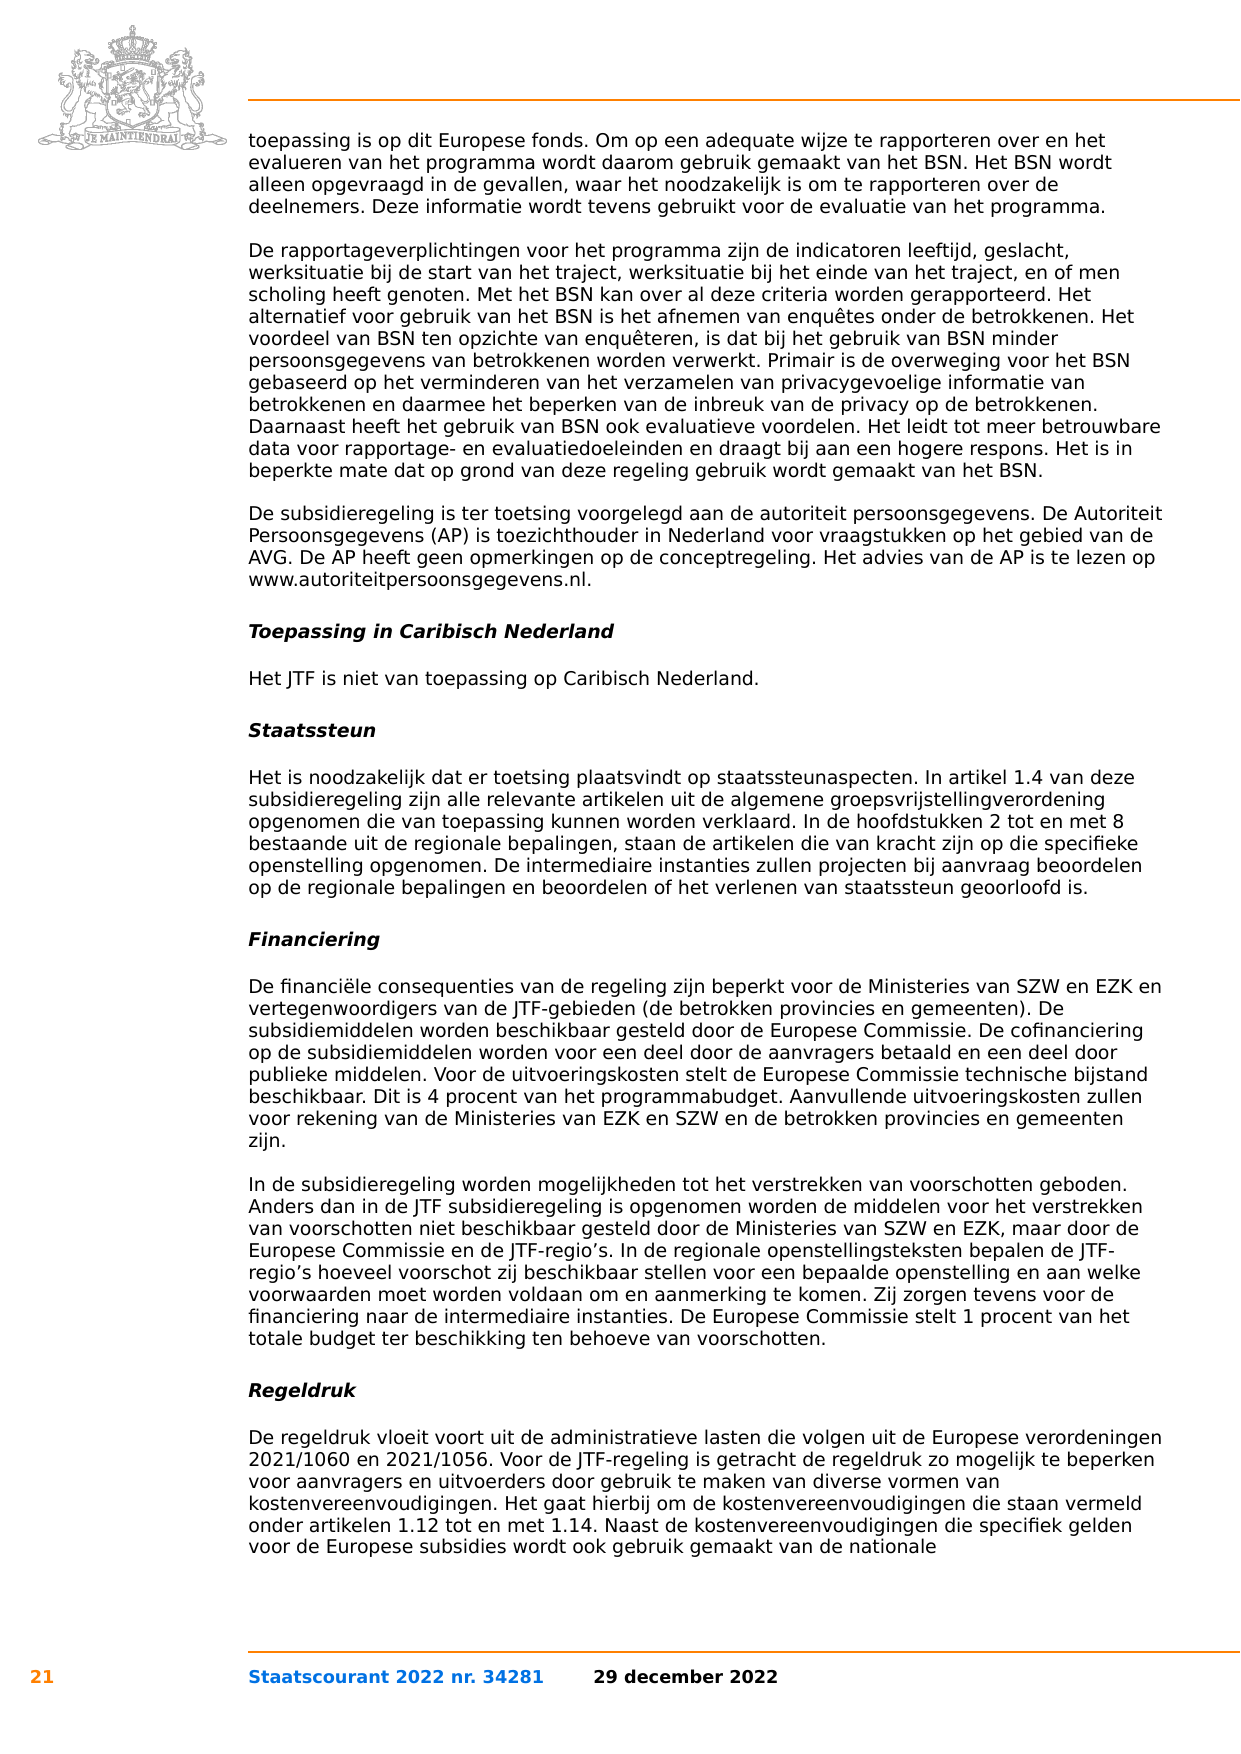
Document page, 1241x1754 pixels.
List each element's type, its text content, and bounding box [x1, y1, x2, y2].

text Het is noodzakelijk dat er toetsing plaatsvindt op staatssteunaspecten. In artikel 1.4 van deze subsidieregeling zijn alle relevante artikelen uit de algemene groepsvrijstellingverordening opgenomen die van toepassing kunnen worden verklaard. In de hoofdstukken 2 tot en met 8 bestaande uit de regionale bepalingen, staan de artikelen die van kracht zijn op die specifieke openstelling opgenomen. De intermediaire instanties zullen projecten bij aanvraag beoordelen op de regionale bepalingen en beoordelen of het verlenen van staatssteun geoorloofd is. [248, 767, 1163, 899]
text De rapportageverplichtingen voor het programma zijn de indicatoren leeftijd, geslacht, werksituatie bij de start van het traject, werksituatie bij het einde van het traject, en of men scholing heeft genoten. Met het BSN kan over al deze criteria worden gerapporteerd. Het alternatief voor gebruik van het BSN is het afnemen van enquêtes onder de betrokkenen. Het voordeel van BSN ten opzichte van enquêteren, is dat bij het gebruik van BSN minder persoonsgegevens van betrokkenen worden verwerkt. Primair is de overweging voor het BSN gebaseerd op het verminderen van het verzamelen van privacygevoelige informatie van betrokkenen en daarmee het beperken van de inbreuk van de privacy op de betrokkenen. Daarnaast heeft het gebruik van BSN ook evaluatieve voordelen. Het leidt tot meer betrouwbare data voor rapportage- en evaluatiedoeleinden en draagt bij aan een hogere respons. Het is in beperkte mate dat op grond van deze regeling gebruik wordt gemaakt van het BSN. [248, 240, 1163, 481]
text De regeldruk vloeit voort uit de administratieve lasten die volgen uit de Europese verordeningen 2021/1060 en 2021/1056. Voor de JTF-regeling is getracht de regeldruk zo mogelijk te beperken voor aanvragers en uitvoerders door gebruik te maken van diverse vormen van kostenvereenvoudigingen. Het gaat hierbij om de kostenvereenvoudigingen die staan vermeld onder artikelen 1.12 tot en met 1.14. Naast de kostenvereenvoudigingen die specifiek gelden voor de Europese subsidies wordt ook gebruik gemaakt van de nationale [248, 1427, 1163, 1558]
text toepassing is op dit Europese fonds. Om op een adequate wijze te rapporteren over en het evalueren van het programma wordt daarom gebruik gemaakt van het BSN. Het BSN wordt alleen opgevraagd in de gevallen, waar het noodzakelijk is om te rapporteren over de deelnemers. Deze informatie wordt tevens gebruikt voor de evaluatie van het programma. [248, 130, 1163, 218]
text Het JTF is niet van toepassing op Caribisch Nederland. [248, 668, 1163, 690]
text De financiële consequenties van de regeling zijn beperkt voor de Ministeries van SZW en EZK en vertegenwoordigers van de JTF-gebieden (de betrokken provincies en gemeenten). De subsidiemiddelen worden beschikbaar gesteld door de Europese Commissie. De cofinanciering op de subsidiemiddelen worden voor een deel door de aanvragers betaald en een deel door publieke middelen. Voor de uitvoeringskosten stelt de Europese Commissie technische bijstand beschikbaar. Dit is 4 procent van het programmabudget. Aanvullende uitvoeringskosten zullen voor rekening van de Ministeries van EZK en SZW en de betrokken provincies en gemeenten zijn. [248, 976, 1163, 1152]
subtitle Staatssteun [248, 720, 1163, 742]
text In de subsidieregeling worden mogelijkheden tot het verstrekken van voorschotten geboden. Anders dan in de JTF subsidieregeling is opgenomen worden de middelen voor het verstrekken van voorschotten niet beschikbaar gesteld door de Ministeries van SZW en EZK, maar door de Europese Commissie en de JTF-regio’s. In de regionale openstellingsteksten bepalen de JTF- regio’s hoeveel voorschot zij beschikbaar stellen voor een bepaalde openstelling en aan welke voorwaarden moet worden voldaan om en aanmerking te komen. Zij zorgen tevens voor de financiering naar de intermediaire instanties. De Europese Commissie stelt 1 procent van het totale budget ter beschikking ten behoeve van voorschotten. [248, 1174, 1163, 1349]
text De subsidieregeling is ter toetsing voorgelegd aan de autoriteit persoonsgegevens. De Autoriteit Persoonsgegevens (AP) is toezichthouder in Nederland voor vraagstukken op het gebied van de AVG. De AP heeft geen opmerkingen op de conceptregeling. Het advies van de AP is te lezen op www.autoriteitpersoonsgegevens.nl. [248, 503, 1163, 591]
picture [38, 25, 227, 150]
subtitle Financiering [248, 929, 1163, 951]
subtitle Regeldruk [248, 1379, 1163, 1402]
subtitle Toepassing in Caribisch Nederland [248, 621, 1163, 643]
